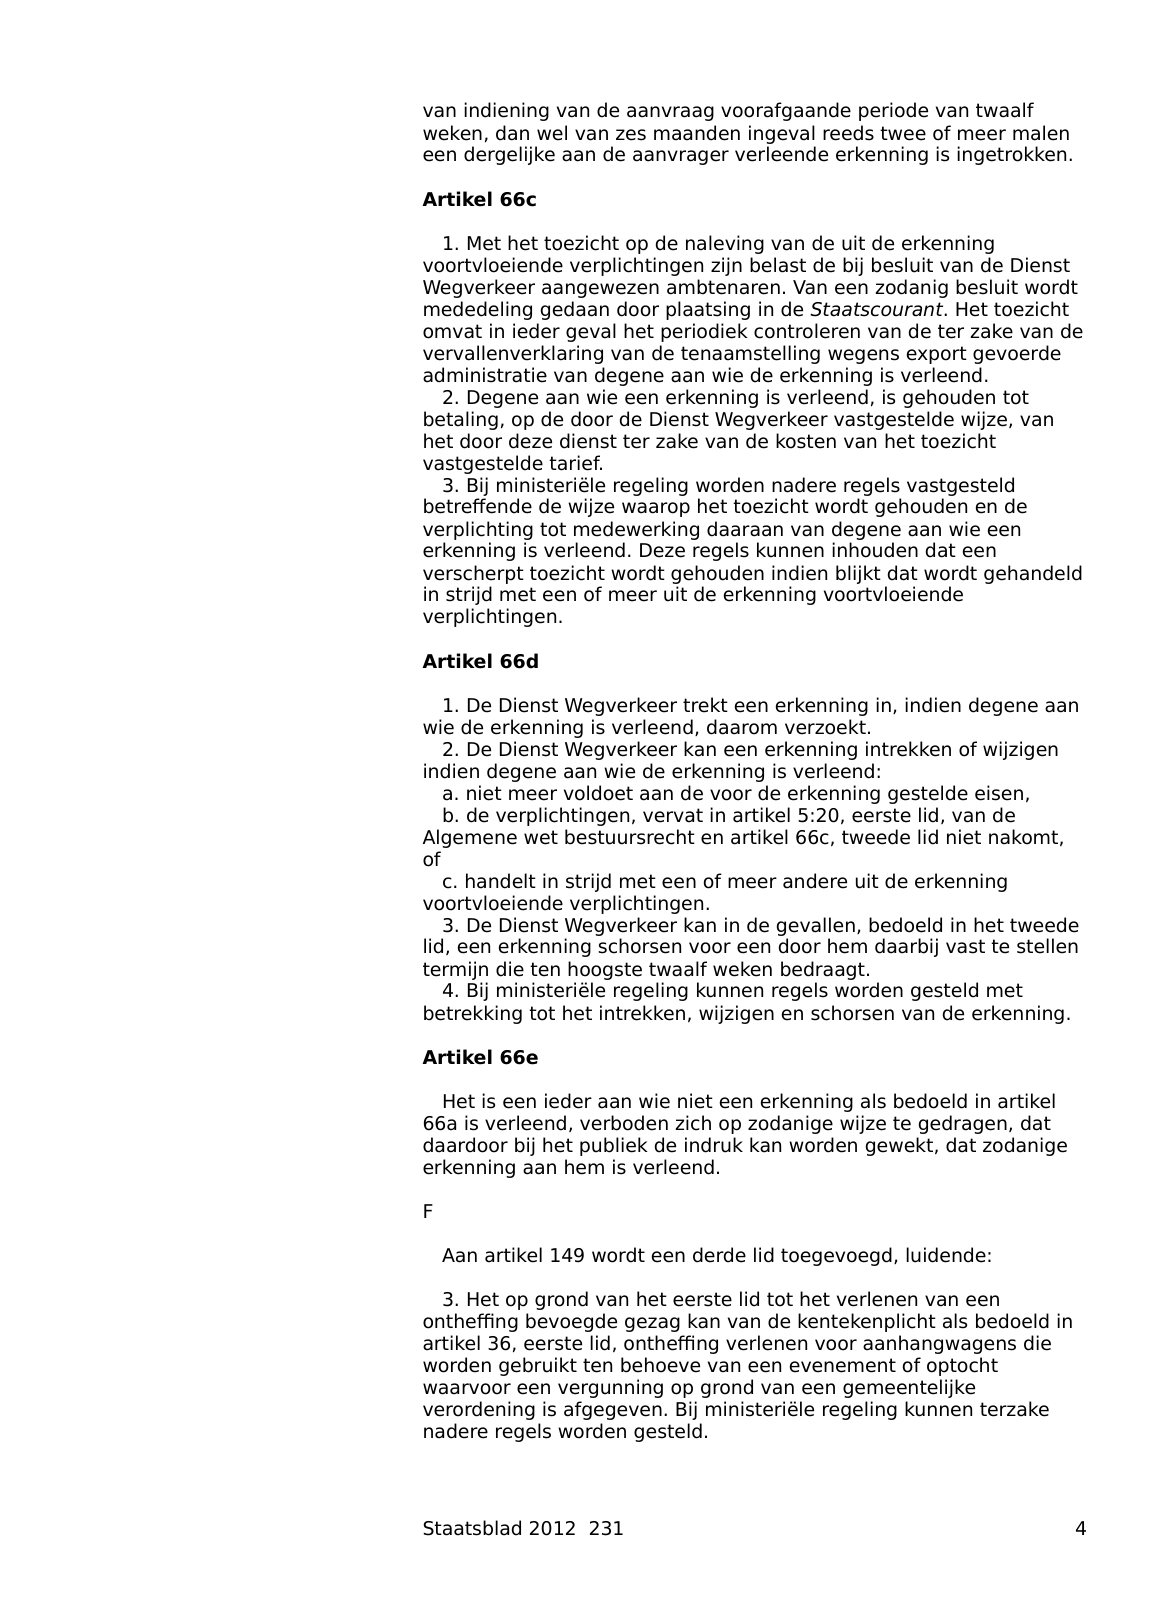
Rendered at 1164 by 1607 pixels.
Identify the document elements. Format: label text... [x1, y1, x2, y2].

text Het is een ieder aan wie niet een erkenning als bedoeld in artikel 66a is verleend, verboden zich op zodanige wijze te gedragen, dat daardoor bij het publiek de indruk kan worden gewekt, dat zodanige erkenning aan hem is verleend. [422, 1091, 1087, 1179]
text c. handelt in strijd met een of meer andere uit de erkenning voortvloeiende verplichtingen. [422, 871, 1087, 914]
text Aan artikel 149 wordt een derde lid toegevoegd, luidende: [422, 1245, 1087, 1267]
text a. niet meer voldoet aan de voor de erkenning gestelde eisen, [422, 783, 1087, 804]
subtitle Artikel 66e [422, 1047, 1087, 1068]
text 1. Met het toezicht op de naleving van de uit de erkenning voortvloeiende verplichtingen zijn belast de bij besluit van de Dienst Wegverkeer aangewezen ambtenaren. Van een zodanig besluit wordt mededeling gedaan door plaatsing in de Staatscourant. Het toezicht omvat in ieder geval het periodiek controleren van de ter zake van de vervallenverklaring van de tenaamstelling wegens export gevoerde administratie van degene aan wie de erkenning is verleend. [422, 233, 1087, 387]
text 4. Bij ministeriële regeling kunnen regels worden gesteld met betrekking tot het intrekken, wijzigen en schorsen van de erkenning. [422, 980, 1087, 1024]
text 3. Bij ministeriële regeling worden nadere regels vastgesteld betreffende de wijze waarop het toezicht wordt gehouden en de verplichting tot medewerking daaraan van degene aan wie een erkenning is verleend. Deze regels kunnen inhouden dat een verscherpt toezicht wordt gehouden indien blijkt dat wordt gehandeld in strijd met een of meer uit de erkenning voortvloeiende verplichtingen. [422, 474, 1087, 628]
text 2. Degene aan wie een erkenning is verleend, is gehouden tot betaling, op de door de Dienst Wegverkeer vastgestelde wijze, van het door deze dienst ter zake van de kosten van het toezicht vastgestelde tarief. [422, 387, 1087, 474]
text 3. Het op grond van het eerste lid tot het verlenen van een ontheffing bevoegde gezag kan van de kentekenplicht als bedoeld in artikel 36, eerste lid, ontheffing verlenen voor aanhangwagens die worden gebruikt ten behoeve van een evenement of optocht waarvoor een vergunning op grond van een gemeentelijke verordening is afgegeven. Bij ministeriële regeling kunnen terzake nadere regels worden gesteld. [422, 1289, 1087, 1443]
text 2. De Dienst Wegverkeer kan een erkenning intrekken of wijzigen indien degene aan wie de erkenning is verleend: [422, 739, 1087, 783]
subtitle Artikel 66c [422, 188, 1087, 211]
text 1. De Dienst Wegverkeer trekt een erkenning in, indien degene aan wie de erkenning is verleend, daarom verzoekt. [422, 695, 1087, 739]
text 3. De Dienst Wegverkeer kan in de gevallen, bedoeld in het tweede lid, een erkenning schorsen voor een door hem daarbij vast te stellen termijn die ten hoogste twaalf weken bedraagt. [422, 914, 1087, 980]
subtitle Artikel 66d [422, 651, 1087, 672]
text F [422, 1201, 1087, 1223]
text b. de verplichtingen, vervat in artikel 5:20, eerste lid, van de Algemene wet bestuursrecht en artikel 66c, tweede lid niet nakomt, of [422, 804, 1087, 871]
text van indiening van de aanvraag voorafgaande periode van twaalf weken, dan wel van zes maanden ingeval reeds twee of meer malen een dergelijke aan de aanvrager verleende erkenning is ingetrokken. [422, 100, 1087, 166]
